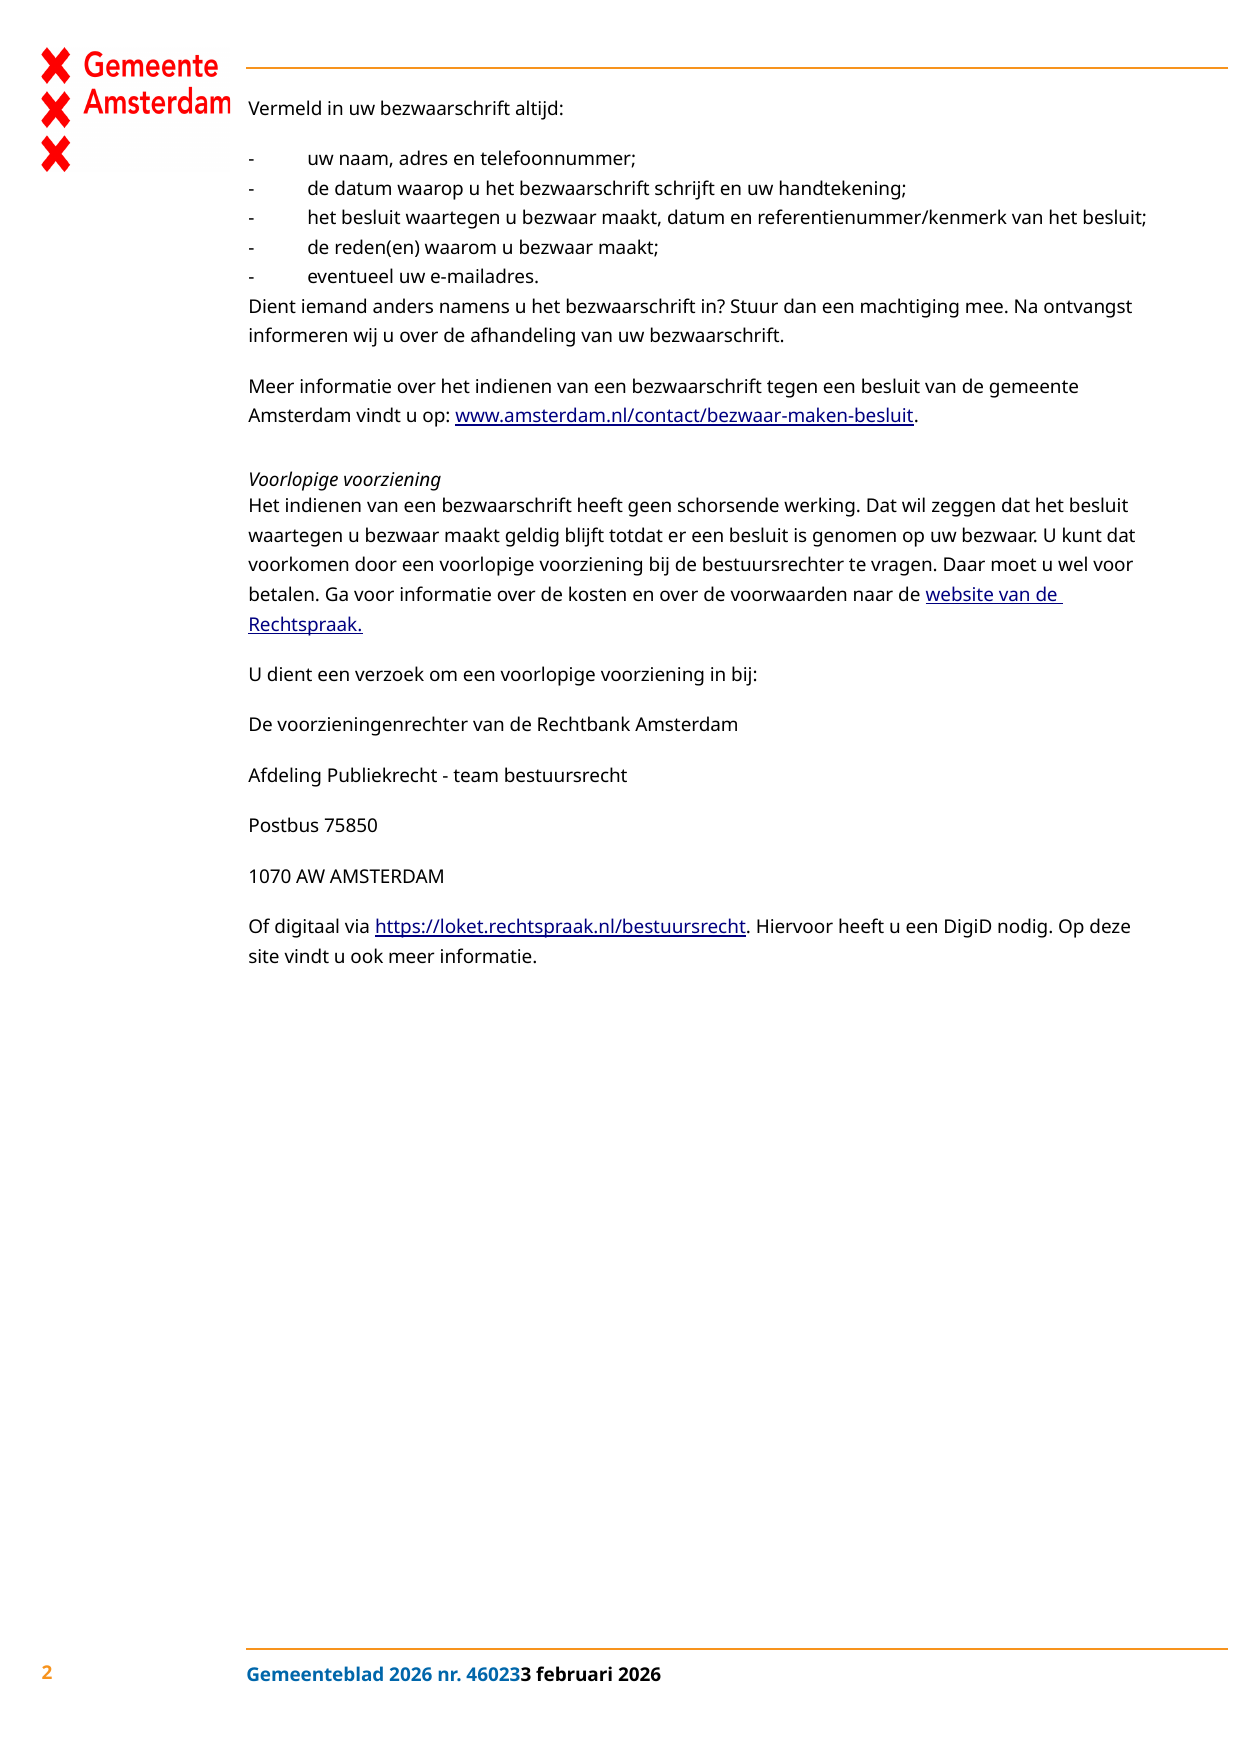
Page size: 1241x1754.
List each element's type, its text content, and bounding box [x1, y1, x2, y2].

text U dient een verzoek om een voorlopige voorziening in bij: [248, 661, 1152, 687]
list de datum waarop u het bezwaarschrift schrijft en uw handtekening; [248, 175, 1152, 201]
list de reden(en) waarom u bezwaar maakt; [248, 234, 1152, 260]
text 1070 AW AMSTERDAM [248, 863, 1152, 888]
list uw naam, adres en telefoonnummer; [248, 145, 1152, 171]
text De voorzieningenrechter van de Rechtbank Amsterdam [248, 712, 1152, 737]
list het besluit waartegen u bezwaar maakt, datum en referentienummer/kenmerk van het besluit; [248, 204, 1152, 230]
text Postbus 75850 [248, 812, 1152, 838]
text Dient iemand anders namens u het bezwaarschrift in? Stuur dan een machtiging mee. Na ontvangst informeren wij u over de afhandeling van uw bezwaarschrift. [248, 293, 1152, 348]
text Afdeling Publiekrecht - team bestuursrecht [248, 762, 1152, 788]
text Meer informatie over het indienen van een bezwaarschrift tegen een besluit van de gemeente Amsterdam vindt u op: www.amsterdam.nl/contact/bezwaar-maken-besluit. [248, 373, 1152, 428]
list eventueel uw e-mailadres. [248, 263, 1152, 289]
picture [41, 47, 231, 172]
text Het indienen van een bezwaarschrift heeft geen schorsende werking. Dat wil zeggen dat het besluit waartegen u bezwaar maakt geldig blijft totdat er een besluit is genomen op uw bezwaar. U kunt dat voorkomen door een voorlopige voorziening bij de bestuursrechter te vragen. Daar moet u wel voor betalen. Ga voor informatie over de kosten en over de voorwaarden naar de website van de Rechtspraak. [248, 492, 1152, 636]
text Voorlopige voorziening [248, 467, 1152, 492]
text Of digitaal via https://loket.rechtspraak.nl/bestuursrecht. Hiervoor heeft u een DigiD nodig. Op deze site vindt u ook meer informatie. [248, 913, 1152, 968]
text Vermeld in uw bezwaarschrift altijd: [248, 95, 1152, 121]
